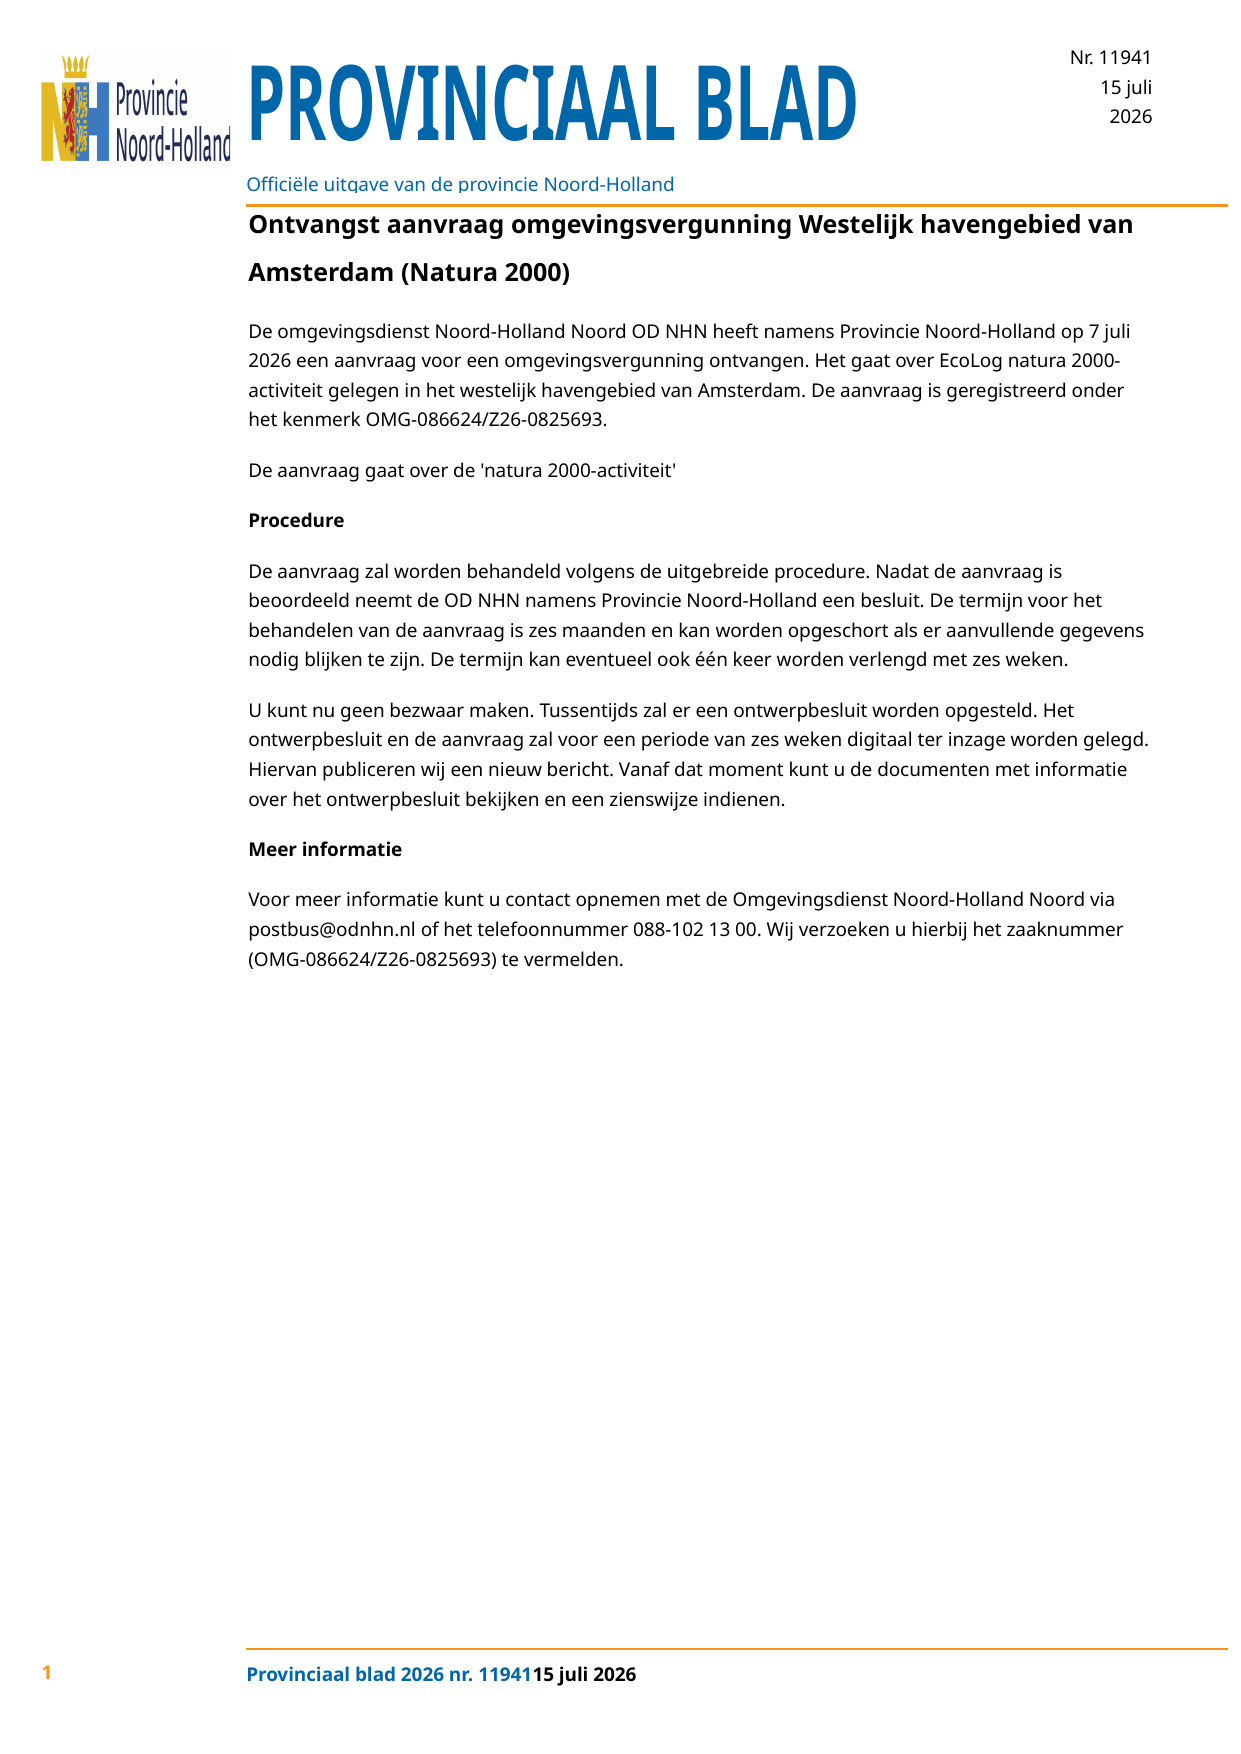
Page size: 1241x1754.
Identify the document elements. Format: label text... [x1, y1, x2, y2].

text De omgevingsdienst Noord-Holland Noord OD NHN heeft namens Provincie Noord-Holland op 7 juli 2026 een aanvraag voor een omgevingsvergunning ontvangen. Het gaat over EcoLog natura 2000-activiteit gelegen in het westelijk havengebied van Amsterdam. De aanvraag is geregistreerd onder het kenmerk OMG-086624/Z26-0825693. [248, 318, 1152, 432]
text Voor meer informatie kunt u contact opnemen met de Omgevingsdienst Noord-Holland Noord via postbus@odnhn.nl of het telefoonnummer 088-102 13 00. Wij verzoeken u hierbij het zaaknummer (OMG-086624/Z26-0825693) te vermelden. [248, 887, 1152, 972]
text Meer informatie [248, 836, 1152, 862]
text De aanvraag zal worden behandeld volgens de uitgebreide procedure. Nadat de aanvraag is beoordeeld neemt de OD NHN namens Provincie Noord-Holland een besluit. De termijn voor het behandelen van de aanvraag is zes maanden en kan worden opgeschort als er aanvullende gegevens nodig blijken te zijn. De termijn kan eventueel ook één keer worden verlengd met zes weken. [248, 558, 1152, 672]
text Ontvangst aanvraag omgevingsvergunning Westelijk havengebied van Amsterdam (Natura 2000) [248, 207, 1152, 288]
text U kunt nu geen bezwaar maken. Tussentijds zal er een ontwerpbesluit worden opgesteld. Het ontwerpbesluit en de aanvraag zal voor een periode van zes weken digitaal ter inzage worden gelegd. Hiervan publiceren wij een nieuw bericht. Vanaf dat moment kunt u de documenten met informatie over het ontwerpbesluit bekijken en een zienswijze indienen. [248, 697, 1152, 812]
text De aanvraag gaat over de 'natura 2000-activiteit' [248, 457, 1152, 483]
text Procedure [248, 507, 1152, 533]
picture [41, 47, 231, 172]
